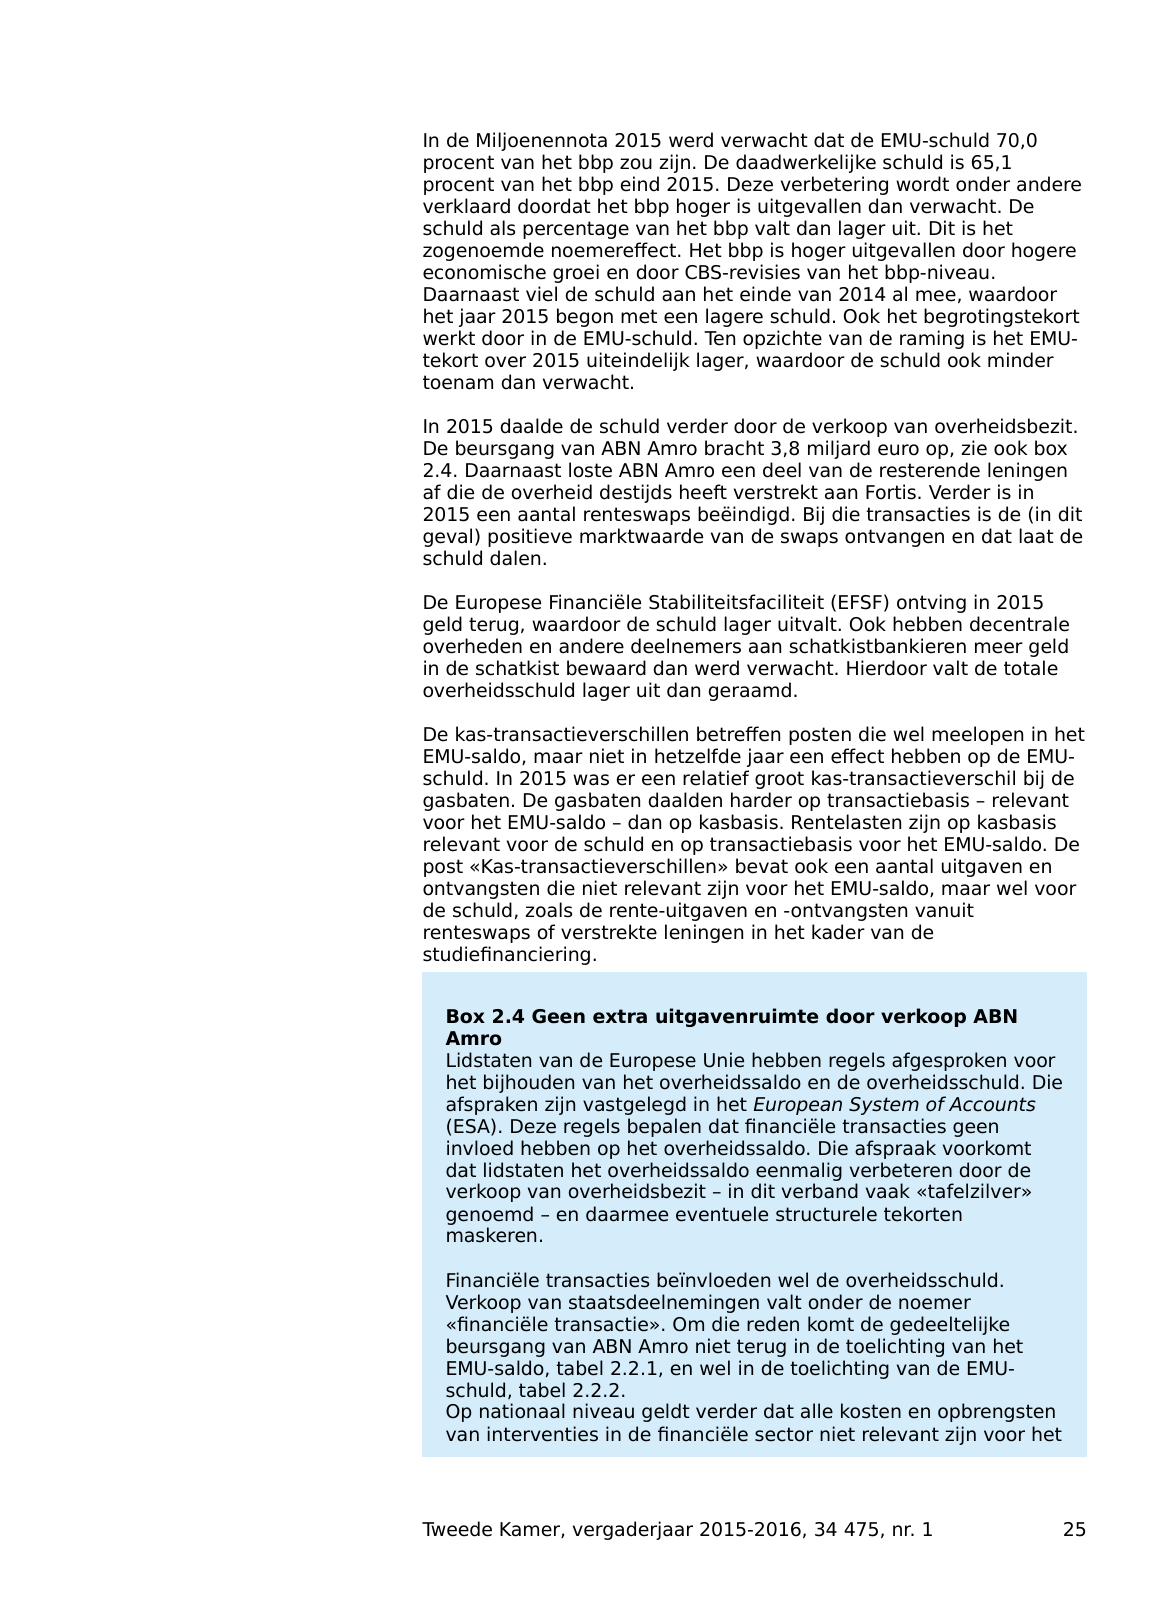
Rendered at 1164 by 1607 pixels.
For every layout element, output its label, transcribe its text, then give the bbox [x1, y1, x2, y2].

text In de Miljoenennota 2015 werd verwacht dat de EMU-schuld 70,0 procent van het bbp zou zijn. De daadwerkelijke schuld is 65,1 procent van het bbp eind 2015. Deze verbetering wordt onder andere verklaard doordat het bbp hoger is uitgevallen dan verwacht. De schuld als percentage van het bbp valt dan lager uit. Dit is het zogenoemde noemereffect. Het bbp is hoger uitgevallen door hogere economische groei en door CBS-revisies van het bbp-niveau. Daarnaast viel de schuld aan het einde van 2014 al mee, waardoor het jaar 2015 begon met een lagere schuld. Ook het begrotingstekort werkt door in de EMU-schuld. Ten opzichte van de raming is het EMU-tekort over 2015 uiteindelijk lager, waardoor de schuld ook minder toenam dan verwacht. [422, 130, 1087, 394]
text De Europese Financiële Stabiliteitsfaciliteit (EFSF) ontving in 2015 geld terug, waardoor de schuld lager uitvalt. Ook hebben decentrale overheden en andere deelnemers aan schatkistbankieren meer geld in de schatkist bewaard dan werd verwacht. Hierdoor valt de totale overheidsschuld lager uit dan geraamd. [422, 592, 1087, 702]
table_header Box 2.4 Geen extra uitgavenruimte door verkoop ABN Amro Lidstaten van de Europese Unie hebben regels afgesproken voor het bijhouden van het overheidssaldo en de overheidsschuld. Die afspraken zijn vastgelegd in het European System of Accounts (ESA). Deze regels bepalen dat financiële transacties geen invloed hebben op het overheidssaldo. Die afspraak voorkomt dat lidstaten het overheidssaldo eenmalig verbeteren door de verkoop van overheidsbezit – in dit verband vaak «tafelzilver» genoemd – en daarmee eventuele structurele tekorten maskeren. Financiële transacties beïnvloeden wel de overheidsschuld. Verkoop van staatsdeelnemingen valt onder de noemer «financiële transactie». Om die reden komt de gedeeltelijke beursgang van ABN Amro niet terug in de toelichting van het EMU-saldo, tabel 2.2.1, en wel in de toelichting van de EMU-schuld, tabel 2.2.2. Op nationaal niveau geldt verder dat alle kosten en opbrengsten van interventies in de financiële sector niet relevant zijn voor het [422, 972, 1087, 1457]
text In 2015 daalde de schuld verder door de verkoop van overheidsbezit. De beursgang van ABN Amro bracht 3,8 miljard euro op, zie ook box 2.4. Daarnaast loste ABN Amro een deel van de resterende leningen af die de overheid destijds heeft verstrekt aan Fortis. Verder is in 2015 een aantal renteswaps beëindigd. Bij die transacties is de (in dit geval) positieve marktwaarde van de swaps ontvangen en dat laat de schuld dalen. [422, 416, 1087, 570]
text De kas-transactieverschillen betreffen posten die wel meelopen in het EMU-saldo, maar niet in hetzelfde jaar een effect hebben op de EMU-schuld. In 2015 was er een relatief groot kas-transactieverschil bij de gasbaten. De gasbaten daalden harder op transactiebasis – relevant voor het EMU-saldo – dan op kasbasis. Rentelasten zijn op kasbasis relevant voor de schuld en op transactiebasis voor het EMU-saldo. De post «Kas-transactieverschillen» bevat ook een aantal uitgaven en ontvangsten die niet relevant zijn voor het EMU-saldo, maar wel voor de schuld, zoals de rente-uitgaven en -ontvangsten vanuit renteswaps of verstrekte leningen in het kader van de studiefinanciering. [422, 724, 1087, 966]
